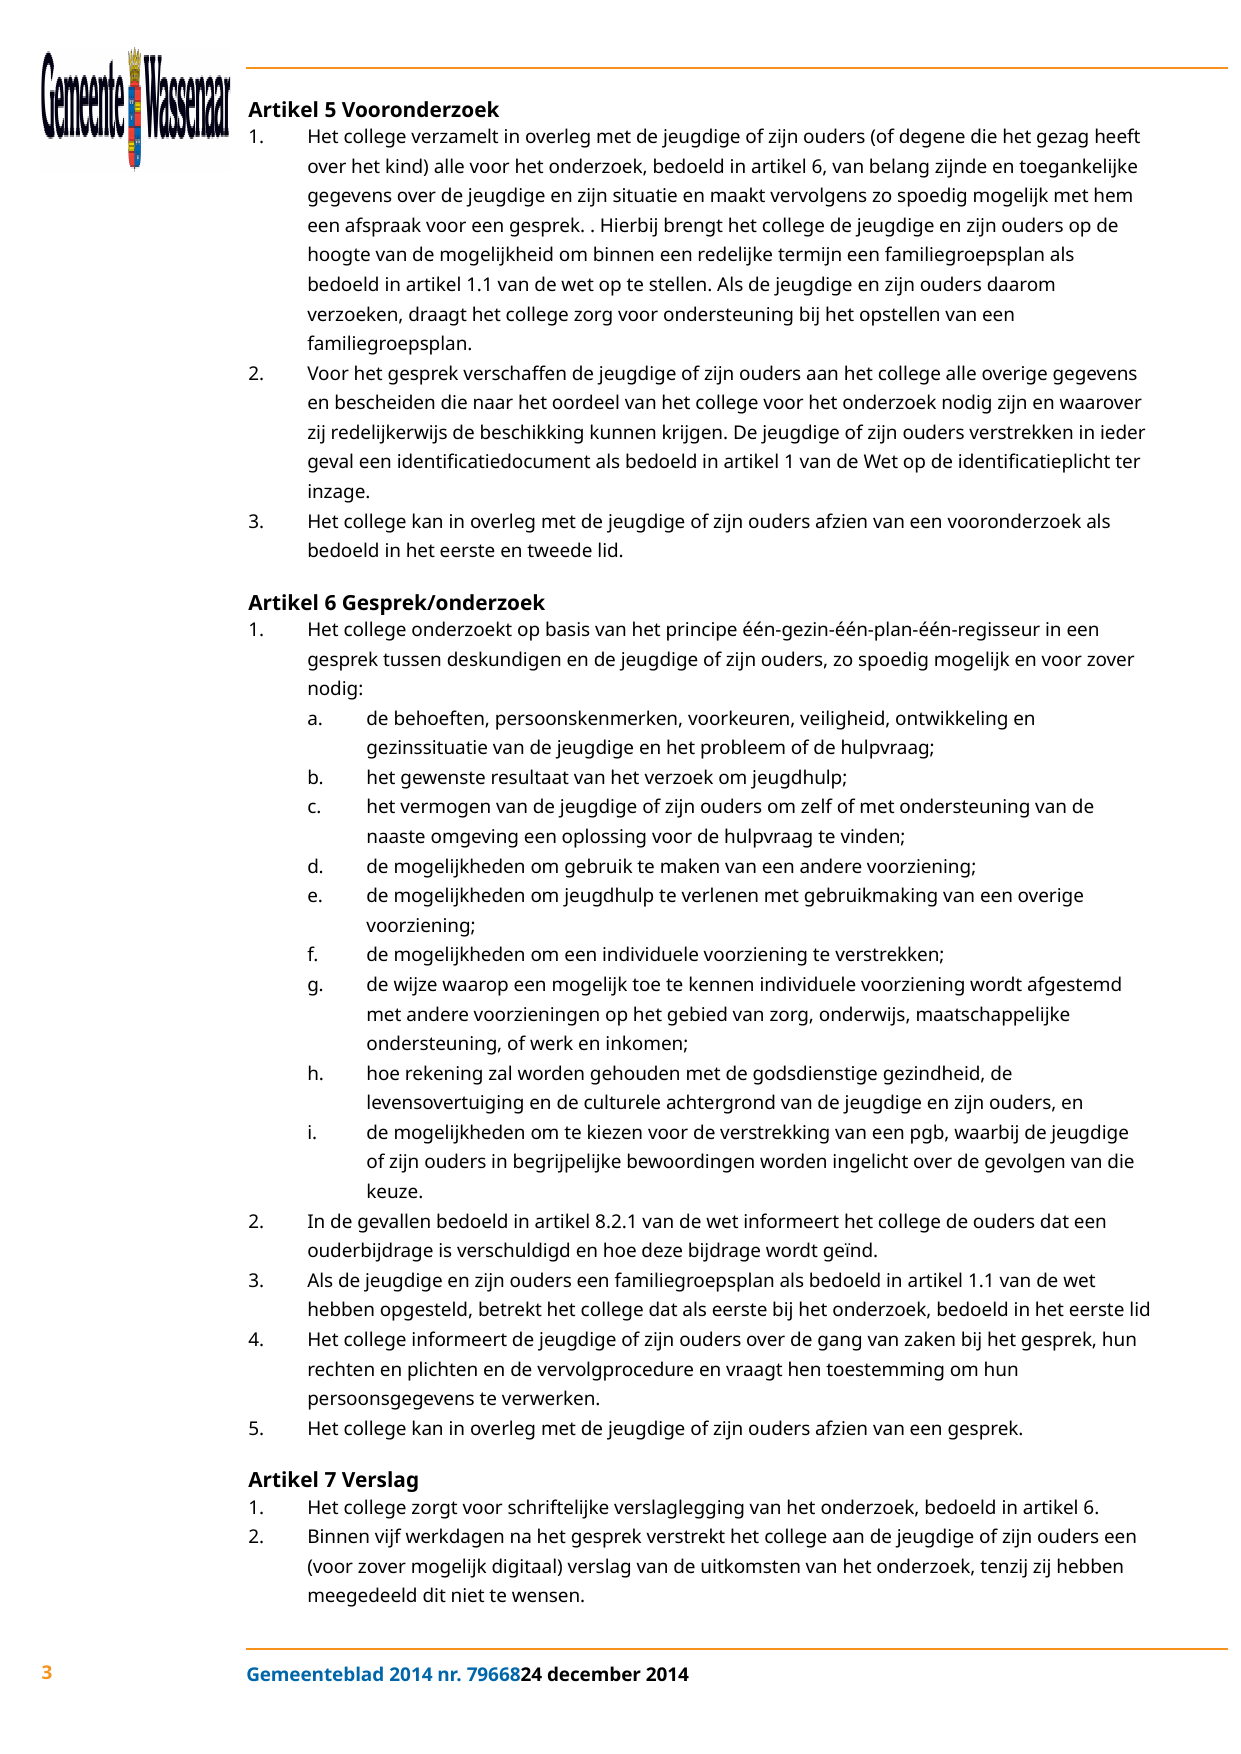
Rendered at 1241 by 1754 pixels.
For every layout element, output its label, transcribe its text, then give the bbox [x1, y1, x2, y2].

text Artikel 7 Verslag [248, 1465, 1152, 1494]
list Het college informeert de jeugdige of zijn ouders over de gang van zaken bij het gesprek, hun rechten en plichten en de vervolgprocedure en vraagt hen toestemming om hun persoonsgegevens te verwerken. [248, 1326, 1152, 1411]
picture [41, 47, 231, 172]
list Het college kan in overleg met de jeugdige of zijn ouders afzien van een vooronderzoek als bedoeld in het eerste en tweede lid. [248, 508, 1152, 563]
list de behoeften, persoonskenmerken, voorkeuren, veiligheid, ontwikkeling en gezinssituatie van de jeugdige en het probleem of de hulpvraag; [307, 705, 1152, 760]
list Binnen vijf werkdagen na het gesprek verstrekt het college aan de jeugdige of zijn ouders een (voor zover mogelijk digitaal) verslag van de uitkomsten van het onderzoek, tenzij zij hebben meegedeeld dit niet te wensen. [248, 1523, 1152, 1608]
list het gewenste resultaat van het verzoek om jeugdhulp; [307, 764, 1152, 790]
list het vermogen van de jeugdige of zijn ouders om zelf of met ondersteuning van de naaste omgeving een oplossing voor de hulpvraag te vinden; [307, 794, 1152, 849]
text Artikel 5 Vooronderzoek [248, 95, 1152, 123]
list de mogelijkheden om jeugdhulp te verlenen met gebruikmaking van een overige voorziening; [307, 882, 1152, 938]
list Het college zorgt voor schriftelijke verslaglegging van het onderzoek, bedoeld in artikel 6. [248, 1494, 1152, 1519]
list hoe rekening zal worden gehouden met de godsdienstige gezindheid, de levensovertuiging en de culturele achtergrond van de jeugdige en zijn ouders, en [307, 1060, 1152, 1115]
list Het college verzamelt in overleg met de jeugdige of zijn ouders (of degene die het gezag heeft over het kind) alle voor het onderzoek, bedoeld in artikel 6, van belang zijnde en toegankelijke gegevens over de jeugdige en zijn situatie en maakt vervolgens zo spoedig mogelijk met hem een afspraak voor een gesprek. . Hierbij brengt het college de jeugdige en zijn ouders op de hoogte van de mogelijkheid om binnen een redelijke termijn een familiegroepsplan als bedoeld in artikel 1.1 van de wet op te stellen. Als de jeugdige en zijn ouders daarom verzoeken, draagt het college zorg voor ondersteuning bij het opstellen van een familiegroepsplan. [248, 123, 1152, 356]
text Artikel 6 Gesprek/onderzoek [248, 588, 1152, 616]
list de mogelijkheden om een individuele voorziening te verstrekken; [307, 942, 1152, 967]
list de wijze waarop een mogelijk toe te kennen individuele voorziening wordt afgestemd met andere voorzieningen op het gebied van zorg, onderwijs, maatschappelijke ondersteuning, of werk en inkomen; [307, 971, 1152, 1056]
list Het college kan in overleg met de jeugdige of zijn ouders afzien van een gesprek. [248, 1415, 1152, 1441]
list de mogelijkheden om te kiezen voor de verstrekking van een pgb, waarbij de jeugdige of zijn ouders in begrijpelijke bewoordingen worden ingelicht over de gevolgen van die keuze. [307, 1119, 1152, 1204]
list de mogelijkheden om gebruik te maken van een andere voorziening; [307, 853, 1152, 879]
list In de gevallen bedoeld in artikel 8.2.1 van de wet informeert het college de ouders dat een ouderbijdrage is verschuldigd en hoe deze bijdrage wordt geïnd. [248, 1208, 1152, 1263]
list Het college onderzoekt op basis van het principe één-gezin-één-plan-één-regisseur in een gesprek tussen deskundigen en de jeugdige of zijn ouders, zo spoedig mogelijk en voor zover nodig: [248, 616, 1152, 701]
list Voor het gesprek verschaffen de jeugdige of zijn ouders aan het college alle overige gegevens en bescheiden die naar het oordeel van het college voor het onderzoek nodig zijn en waarover zij redelijkerwijs de beschikking kunnen krijgen. De jeugdige of zijn ouders verstrekken in ieder geval een identificatiedocument als bedoeld in artikel 1 van de Wet op de identificatieplicht ter inzage. [248, 360, 1152, 504]
list Als de jeugdige en zijn ouders een familiegroepsplan als bedoeld in artikel 1.1 van de wet hebben opgesteld, betrekt het college dat als eerste bij het onderzoek, bedoeld in het eerste lid [248, 1267, 1152, 1322]
